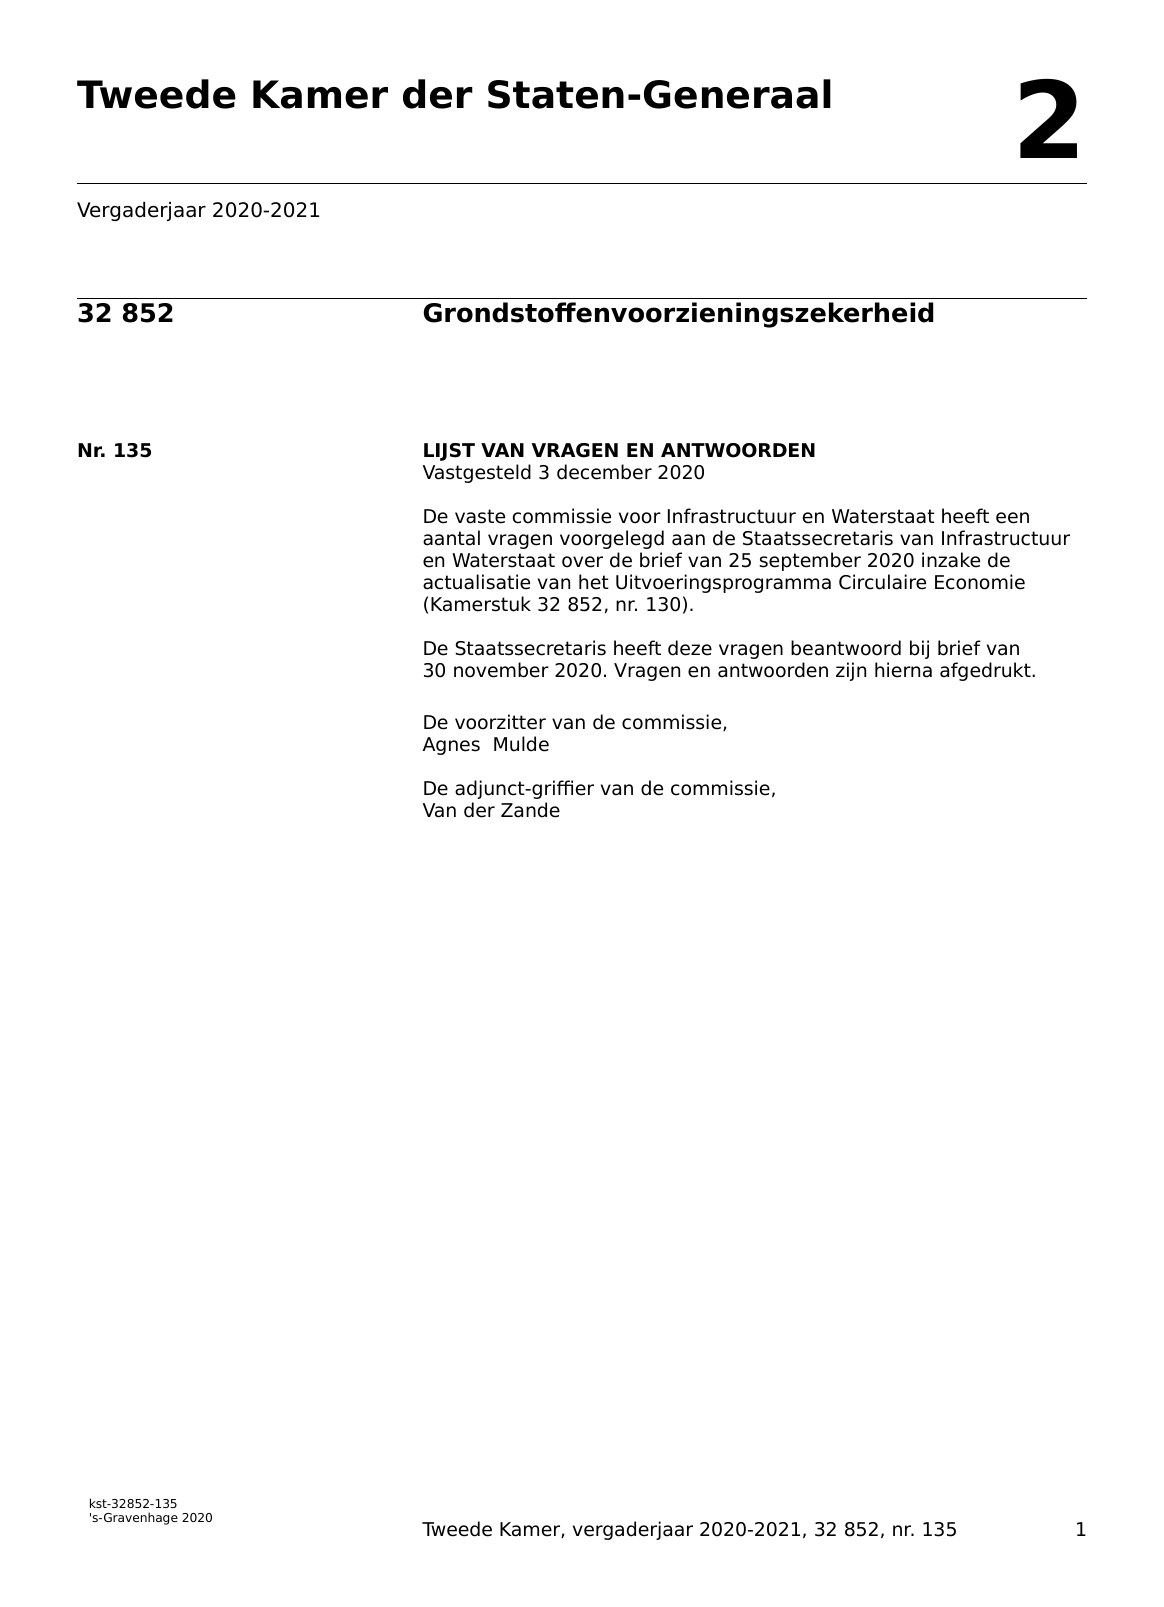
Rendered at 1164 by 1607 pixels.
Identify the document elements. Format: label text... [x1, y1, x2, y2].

text 's-Gravenhage 2020 [88, 1511, 323, 1525]
text De voorzitter van de commissie, Agnes Mulde [422, 712, 1087, 756]
subtitle 32 852 Grondstoffenvoorzieningszekerheid [77, 299, 1087, 329]
table_header 2 [886, 59, 1087, 183]
subtitle Nr. 135 LIJST VAN VRAGEN EN ANTWOORDEN [77, 440, 1087, 462]
text De Staatssecretaris heeft deze vragen beantwoord bij brief van 30 november 2020. Vragen en antwoorden zijn hierna afgedrukt. [422, 638, 1087, 682]
table_header Tweede Kamer der Staten-Generaal [77, 59, 886, 183]
text De vaste commissie voor Infrastructuur en Waterstaat heeft een aantal vragen voorgelegd aan de Staatssecretaris van Infrastructuur en Waterstaat over de brief van 25 september 2020 inzake de actualisatie van het Uitvoeringsprogramma Circulaire Economie (Kamerstuk 32 852, nr. 130). [422, 506, 1087, 616]
text kst-32852-135 [88, 1497, 323, 1511]
text Vastgesteld 3 december 2020 [422, 462, 1087, 484]
text De adjunct-griffier van de commissie, Van der Zande [422, 778, 1087, 822]
table_cell Vergaderjaar 2020-2021 [77, 184, 1087, 298]
